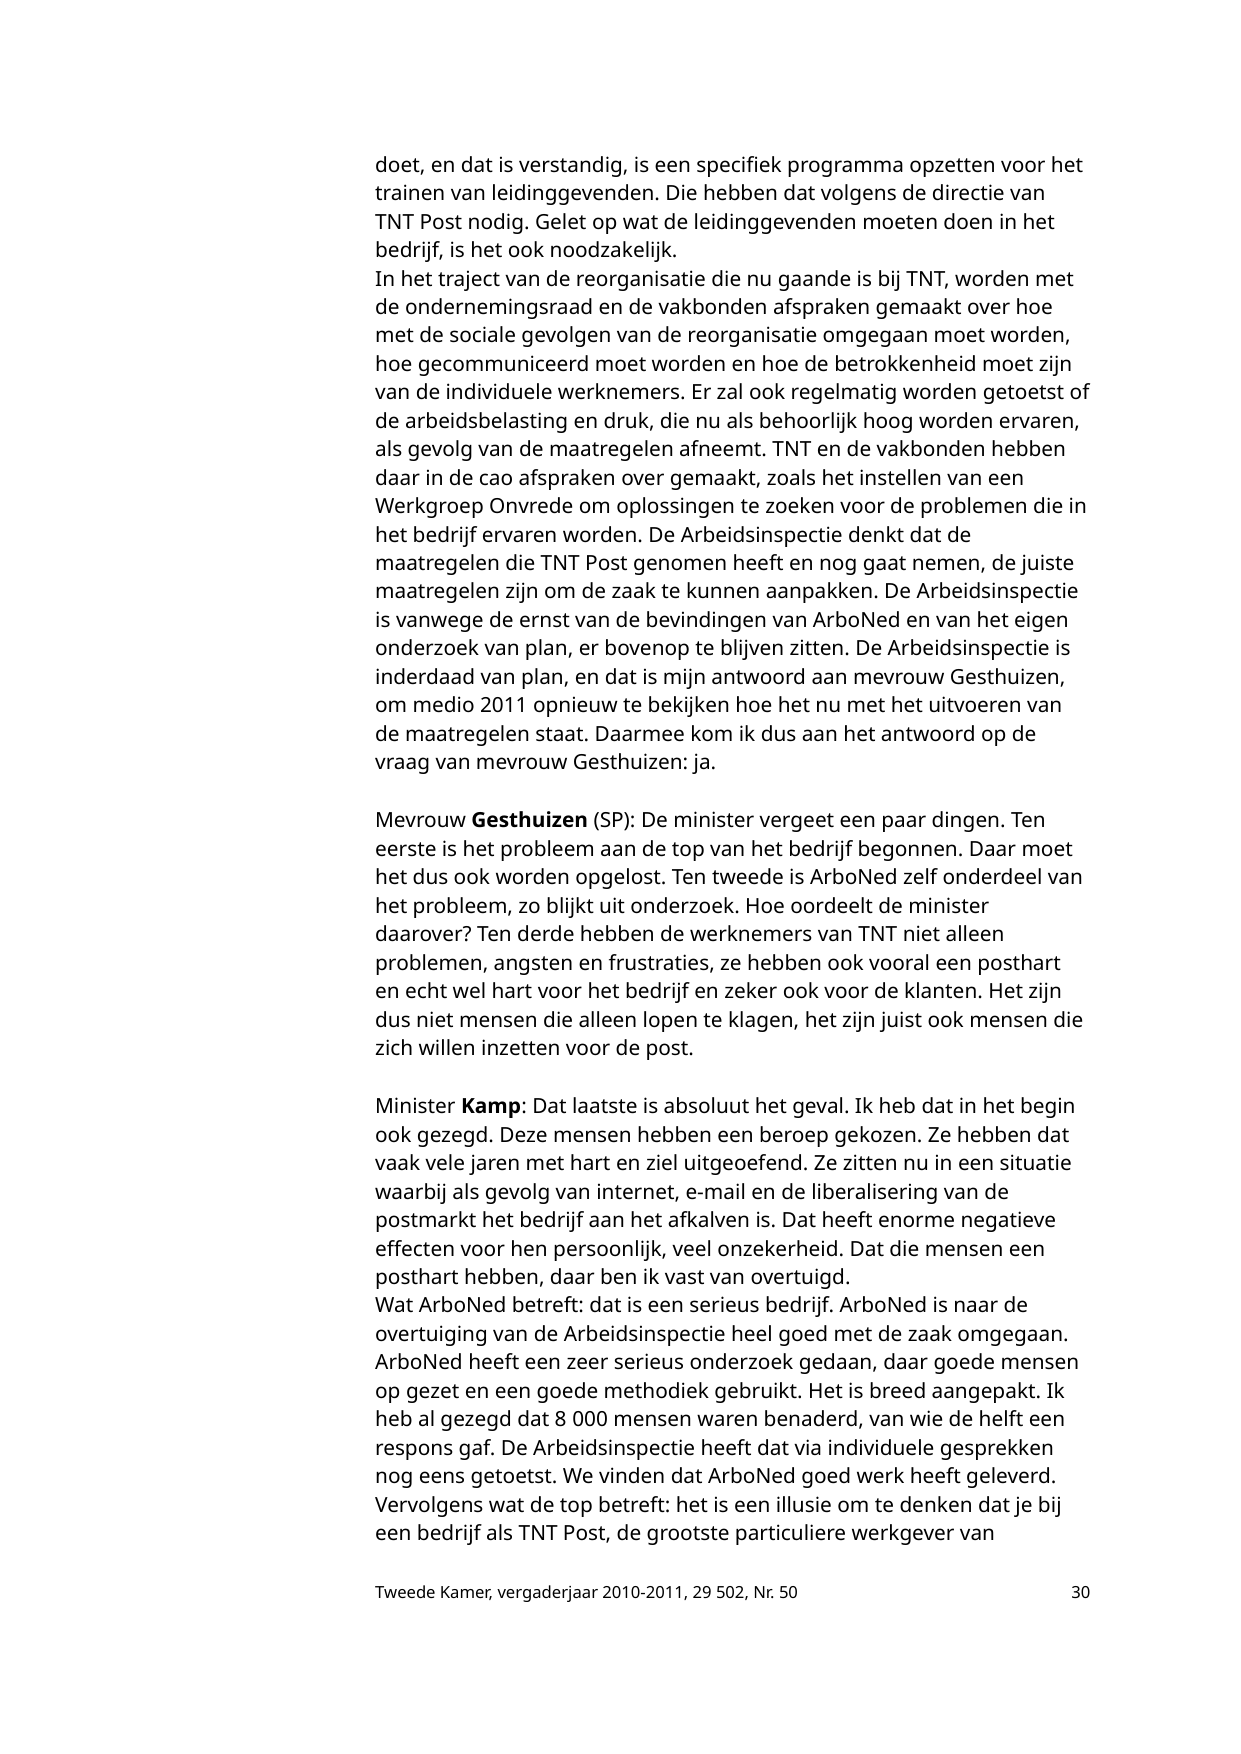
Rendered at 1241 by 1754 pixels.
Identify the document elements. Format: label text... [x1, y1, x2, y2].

text Minister Kamp: Dat laatste is absoluut het geval. Ik heb dat in het begin ook gezegd. Deze mensen hebben een beroep gekozen. Ze hebben dat vaak vele jaren met hart en ziel uitgeoefend. Ze zitten nu in een situatie waarbij als gevolg van internet, e-mail en de liberalisering van de postmarkt het bedrijf aan het afkalven is. Dat heeft enorme negatieve effecten voor hen persoonlijk, veel onzekerheid. Dat die mensen een posthart hebben, daar ben ik vast van overtuigd. [375, 1092, 1090, 1291]
text In het traject van de reorganisatie die nu gaande is bij TNT, worden met de ondernemingsraad en de vakbonden afspraken gemaakt over hoe met de sociale gevolgen van de reorganisatie omgegaan moet worden, hoe gecommuniceerd moet worden en hoe de betrokkenheid moet zijn van de individuele werknemers. Er zal ook regelmatig worden getoetst of de arbeidsbelasting en druk, die nu als behoorlijk hoog worden ervaren, als gevolg van de maatregelen afneemt. TNT en de vakbonden hebben daar in de cao afspraken over gemaakt, zoals het instellen van een Werkgroep Onvrede om oplossingen te zoeken voor de problemen die in het bedrijf ervaren worden. De Arbeidsinspectie denkt dat de maatregelen die TNT Post genomen heeft en nog gaat nemen, de juiste maatregelen zijn om de zaak te kunnen aanpakken. De Arbeidsinspectie is vanwege de ernst van de bevindingen van ArboNed en van het eigen onderzoek van plan, er bovenop te blijven zitten. De Arbeidsinspectie is inderdaad van plan, en dat is mijn antwoord aan mevrouw Gesthuizen, om medio 2011 opnieuw te bekijken hoe het nu met het uitvoeren van de maatregelen staat. Daarmee kom ik dus aan het antwoord op de vraag van mevrouw Gesthuizen: ja. [375, 264, 1090, 776]
text Vervolgens wat de top betreft: het is een illusie om te denken dat je bij een bedrijf als TNT Post, de grootste particuliere werkgever van [375, 1490, 1090, 1547]
text doet, en dat is verstandig, is een specifiek programma opzetten voor het trainen van leidinggevenden. Die hebben dat volgens de directie van TNT Post nodig. Gelet op wat de leidinggevenden moeten doen in het bedrijf, is het ook noodzakelijk. [375, 150, 1090, 264]
text Mevrouw Gesthuizen (SP): De minister vergeet een paar dingen. Ten eerste is het probleem aan de top van het bedrijf begonnen. Daar moet het dus ook worden opgelost. Ten tweede is ArboNed zelf onderdeel van het probleem, zo blijkt uit onderzoek. Hoe oordeelt de minister daarover? Ten derde hebben de werknemers van TNT niet alleen problemen, angsten en frustraties, ze hebben ook vooral een posthart en echt wel hart voor het bedrijf en zeker ook voor de klanten. Het zijn dus niet mensen die alleen lopen te klagen, het zijn juist ook mensen die zich willen inzetten voor de post. [375, 806, 1090, 1062]
text Wat ArboNed betreft: dat is een serieus bedrijf. ArboNed is naar de overtuiging van de Arbeidsinspectie heel goed met de zaak omgegaan. ArboNed heeft een zeer serieus onderzoek gedaan, daar goede mensen op gezet en een goede methodiek gebruikt. Het is breed aangepakt. Ik heb al gezegd dat 8 000 mensen waren benaderd, van wie de helft een respons gaf. De Arbeidsinspectie heeft dat via individuele gesprekken nog eens getoetst. We vinden dat ArboNed goed werk heeft geleverd. [375, 1291, 1090, 1490]
